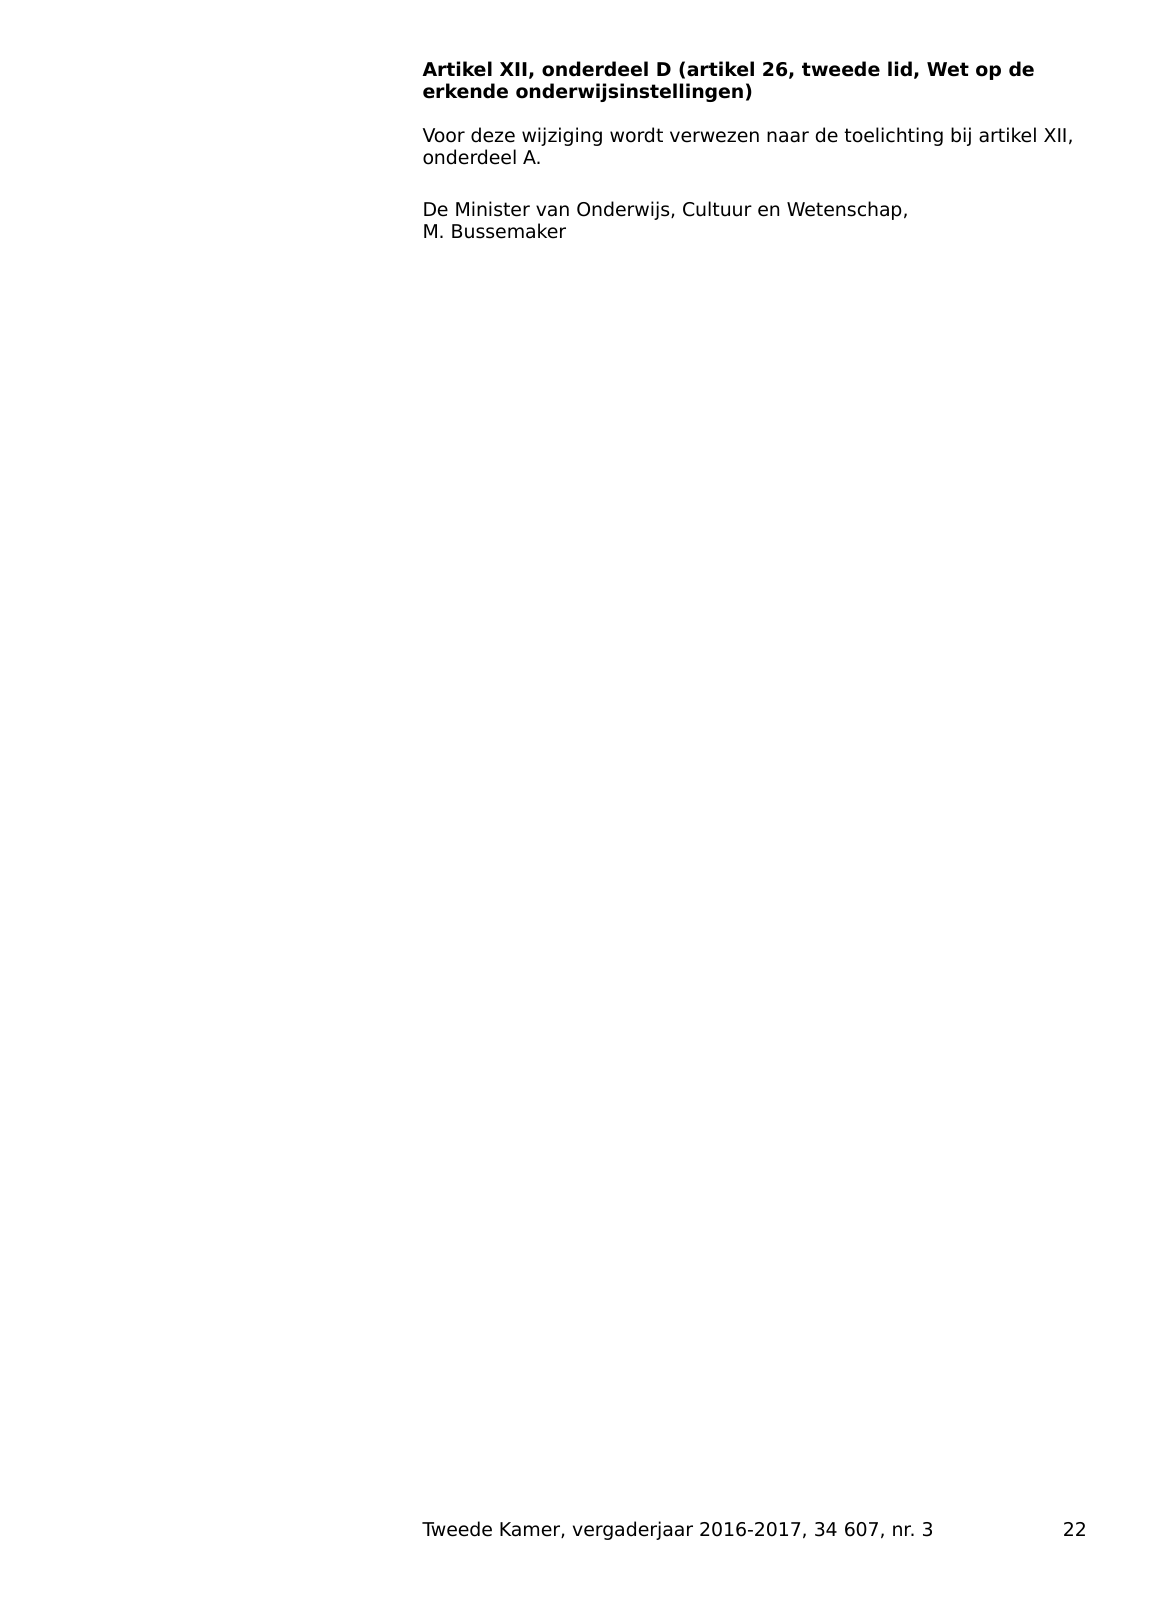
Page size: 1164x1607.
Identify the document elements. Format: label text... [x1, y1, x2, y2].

subtitle Artikel XII, onderdeel D (artikel 26, tweede lid, Wet op de erkende onderwijsinstellingen) [422, 59, 1087, 103]
text Voor deze wijziging wordt verwezen naar de toelichting bij artikel XII, onderdeel A. [422, 125, 1087, 169]
text De Minister van Onderwijs, Cultuur en Wetenschap, M. Bussemaker [422, 199, 1087, 243]
